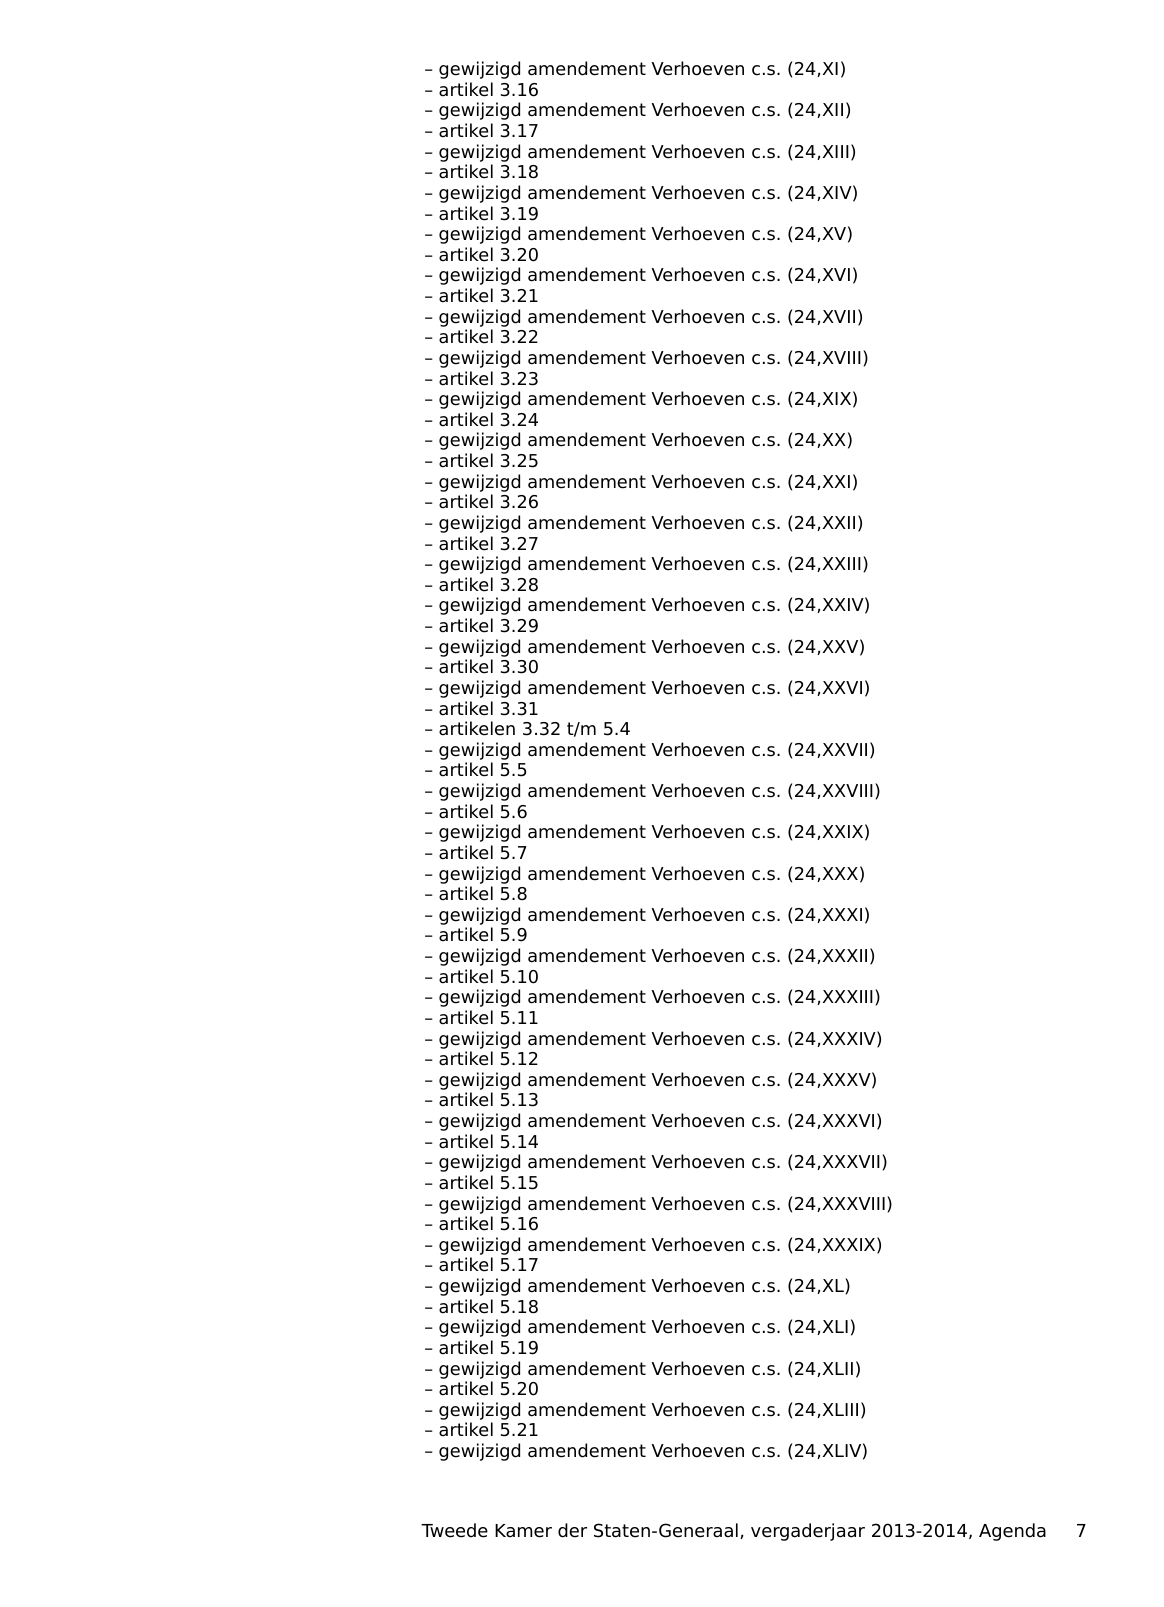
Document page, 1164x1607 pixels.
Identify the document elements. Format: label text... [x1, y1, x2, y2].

table_cell [401, 905, 418, 925]
table_cell [77, 1359, 401, 1379]
table_cell [77, 1090, 401, 1111]
table_cell [77, 1173, 401, 1193]
table_cell – artikel 3.20 [418, 245, 1087, 265]
table_cell [77, 204, 401, 224]
table_cell [77, 864, 401, 884]
table_cell – artikel 3.22 [418, 327, 1087, 348]
table_cell [401, 760, 418, 781]
table_cell – gewijzigd amendement Verhoeven c.s. (24,XXXII) [418, 946, 1087, 967]
table_cell [77, 843, 401, 863]
table_cell [77, 781, 401, 802]
table_cell [77, 183, 401, 203]
table_cell [77, 1132, 401, 1152]
table_cell – gewijzigd amendement Verhoeven c.s. (24,XXXIII) [418, 987, 1087, 1008]
table_cell – gewijzigd amendement Verhoeven c.s. (24,XXVII) [418, 740, 1087, 760]
table_cell [401, 1317, 418, 1338]
table_cell [401, 987, 418, 1008]
table_cell [401, 1441, 418, 1462]
table_cell – artikel 3.16 [418, 80, 1087, 100]
table_cell [401, 121, 418, 142]
table_cell [401, 100, 418, 121]
table_cell – gewijzigd amendement Verhoeven c.s. (24,XLII) [418, 1359, 1087, 1379]
table_cell [77, 575, 401, 595]
table_cell [401, 513, 418, 533]
table_cell [401, 781, 418, 802]
table_cell – gewijzigd amendement Verhoeven c.s. (24,XXVIII) [418, 781, 1087, 802]
table_cell [401, 204, 418, 224]
table_cell [77, 1297, 401, 1317]
table_cell [77, 430, 401, 451]
table_cell – gewijzigd amendement Verhoeven c.s. (24,XVIII) [418, 348, 1087, 368]
table_cell [77, 1070, 401, 1090]
table_cell [77, 513, 401, 533]
table_cell – artikel 3.26 [418, 492, 1087, 513]
table_cell [401, 1029, 418, 1049]
table_cell [77, 822, 401, 843]
table_cell – gewijzigd amendement Verhoeven c.s. (24,XXXI) [418, 905, 1087, 925]
table_cell [77, 1029, 401, 1049]
table_cell [401, 1276, 418, 1297]
table_cell – artikel 3.18 [418, 162, 1087, 183]
table_cell [77, 987, 401, 1008]
table_cell [77, 1008, 401, 1028]
table_cell – gewijzigd amendement Verhoeven c.s. (24,XIII) [418, 142, 1087, 162]
table_cell [77, 224, 401, 245]
table_cell – gewijzigd amendement Verhoeven c.s. (24,XVII) [418, 307, 1087, 327]
table_cell – gewijzigd amendement Verhoeven c.s. (24,XLI) [418, 1317, 1087, 1338]
table_cell [77, 1379, 401, 1400]
table_cell [401, 554, 418, 575]
table_cell – gewijzigd amendement Verhoeven c.s. (24,XXXIX) [418, 1235, 1087, 1255]
table_cell – artikel 5.7 [418, 843, 1087, 863]
table_cell – artikel 5.15 [418, 1173, 1087, 1193]
table_cell [401, 1111, 418, 1132]
table_cell – artikel 3.24 [418, 410, 1087, 430]
table_cell – artikel 5.5 [418, 760, 1087, 781]
table_cell – artikel 5.9 [418, 925, 1087, 946]
table_cell [401, 265, 418, 286]
table_cell [77, 1441, 401, 1462]
table_cell – artikel 5.14 [418, 1132, 1087, 1152]
table_cell [77, 719, 401, 740]
table_cell [77, 80, 401, 100]
table_cell [401, 1297, 418, 1317]
table_cell [77, 307, 401, 327]
table_cell [77, 59, 401, 80]
table_cell [401, 657, 418, 678]
table_cell [401, 59, 418, 80]
table_cell [77, 121, 401, 142]
table_cell [401, 740, 418, 760]
table_cell – gewijzigd amendement Verhoeven c.s. (24,XLIV) [418, 1441, 1087, 1462]
table_cell [401, 1070, 418, 1090]
table_cell [77, 1420, 401, 1441]
table_cell [77, 245, 401, 265]
table_cell – gewijzigd amendement Verhoeven c.s. (24,XV) [418, 224, 1087, 245]
table_cell [77, 1152, 401, 1173]
table_cell [401, 1173, 418, 1193]
table_cell – gewijzigd amendement Verhoeven c.s. (24,XXXVIII) [418, 1194, 1087, 1214]
table_cell [77, 554, 401, 575]
table_cell [77, 657, 401, 678]
table_cell – artikel 5.17 [418, 1255, 1087, 1276]
table_cell [401, 637, 418, 657]
table_cell [77, 265, 401, 286]
table_cell [77, 1338, 401, 1358]
table_cell [401, 616, 418, 637]
table_cell – gewijzigd amendement Verhoeven c.s. (24,XVI) [418, 265, 1087, 286]
table_cell [77, 100, 401, 121]
table_cell – artikelen 3.32 t/m 5.4 [418, 719, 1087, 740]
table_cell – artikel 5.12 [418, 1049, 1087, 1070]
table_cell – gewijzigd amendement Verhoeven c.s. (24,XXII) [418, 513, 1087, 533]
table_cell [77, 162, 401, 183]
table_cell [401, 843, 418, 863]
table_cell [77, 451, 401, 472]
table_cell – artikel 3.21 [418, 286, 1087, 307]
table_cell [77, 534, 401, 554]
table_cell – gewijzigd amendement Verhoeven c.s. (24,XXIII) [418, 554, 1087, 575]
table_cell [77, 740, 401, 760]
table_cell [77, 699, 401, 719]
table_cell [401, 1008, 418, 1028]
table_cell [401, 348, 418, 368]
table_cell [77, 925, 401, 946]
table_cell – artikel 5.6 [418, 802, 1087, 822]
table_cell [401, 472, 418, 492]
table_cell – artikel 5.11 [418, 1008, 1087, 1028]
table_cell [77, 595, 401, 616]
table_cell [401, 1090, 418, 1111]
table_cell [401, 492, 418, 513]
table_cell [401, 719, 418, 740]
table_cell – gewijzigd amendement Verhoeven c.s. (24,XI) [418, 59, 1087, 80]
table_cell – artikel 3.27 [418, 534, 1087, 554]
table_cell [77, 1276, 401, 1297]
table_cell – artikel 3.28 [418, 575, 1087, 595]
table_cell – artikel 5.16 [418, 1214, 1087, 1235]
table_cell [401, 327, 418, 348]
table_cell – gewijzigd amendement Verhoeven c.s. (24,XII) [418, 100, 1087, 121]
table_cell [401, 946, 418, 967]
table_cell [77, 678, 401, 698]
table_cell – artikel 5.19 [418, 1338, 1087, 1358]
table_cell [401, 802, 418, 822]
table_cell [401, 595, 418, 616]
table_cell – gewijzigd amendement Verhoeven c.s. (24,XLIII) [418, 1400, 1087, 1420]
table_cell [401, 451, 418, 472]
table_cell [77, 905, 401, 925]
table_cell [401, 1152, 418, 1173]
table_cell [77, 348, 401, 368]
table_cell [401, 162, 418, 183]
table_cell [401, 369, 418, 389]
table_cell [77, 1317, 401, 1338]
table_cell [401, 925, 418, 946]
table_cell [77, 1400, 401, 1420]
table_cell [401, 245, 418, 265]
table_cell [77, 1111, 401, 1132]
table_cell [401, 1359, 418, 1379]
table_cell [401, 1194, 418, 1214]
table_cell [401, 410, 418, 430]
table_cell – artikel 3.29 [418, 616, 1087, 637]
table_cell – artikel 3.30 [418, 657, 1087, 678]
table_cell [77, 492, 401, 513]
table_cell [77, 410, 401, 430]
table_cell – gewijzigd amendement Verhoeven c.s. (24,XXXVII) [418, 1152, 1087, 1173]
table_cell [77, 369, 401, 389]
table_cell [77, 1214, 401, 1235]
table_cell – gewijzigd amendement Verhoeven c.s. (24,XXIV) [418, 595, 1087, 616]
table_cell [77, 802, 401, 822]
table_cell – gewijzigd amendement Verhoeven c.s. (24,XIV) [418, 183, 1087, 203]
table_cell [401, 699, 418, 719]
table_cell – artikel 3.19 [418, 204, 1087, 224]
table_cell [77, 760, 401, 781]
table_cell – artikel 5.13 [418, 1090, 1087, 1111]
table_cell – artikel 3.31 [418, 699, 1087, 719]
table_cell [77, 1235, 401, 1255]
table_cell [401, 1379, 418, 1400]
table_cell [401, 575, 418, 595]
table_cell [401, 1235, 418, 1255]
table_cell [77, 616, 401, 637]
table_cell [401, 1049, 418, 1070]
table_cell [77, 884, 401, 905]
table_cell – artikel 3.23 [418, 369, 1087, 389]
table_cell – artikel 5.20 [418, 1379, 1087, 1400]
table_cell [77, 286, 401, 307]
table_cell [77, 327, 401, 348]
table_cell – gewijzigd amendement Verhoeven c.s. (24,XXIX) [418, 822, 1087, 843]
table_cell – gewijzigd amendement Verhoeven c.s. (24,XXI) [418, 472, 1087, 492]
table_cell [401, 142, 418, 162]
table_cell – artikel 3.17 [418, 121, 1087, 142]
table_cell [401, 80, 418, 100]
table_cell – gewijzigd amendement Verhoeven c.s. (24,XX) [418, 430, 1087, 451]
table_cell – gewijzigd amendement Verhoeven c.s. (24,XXXIV) [418, 1029, 1087, 1049]
table_cell [401, 678, 418, 698]
table_cell – gewijzigd amendement Verhoeven c.s. (24,XL) [418, 1276, 1087, 1297]
table_cell – gewijzigd amendement Verhoeven c.s. (24,XIX) [418, 389, 1087, 410]
table_cell [401, 1400, 418, 1420]
table_cell – gewijzigd amendement Verhoeven c.s. (24,XXX) [418, 864, 1087, 884]
table_cell [401, 224, 418, 245]
table_cell [401, 864, 418, 884]
table_cell [77, 946, 401, 967]
table_cell [401, 1338, 418, 1358]
table_cell [77, 967, 401, 987]
table_cell – gewijzigd amendement Verhoeven c.s. (24,XXVI) [418, 678, 1087, 698]
table_cell [401, 430, 418, 451]
table_cell [77, 472, 401, 492]
table_cell – gewijzigd amendement Verhoeven c.s. (24,XXXV) [418, 1070, 1087, 1090]
table_cell [401, 286, 418, 307]
table_cell – artikel 5.18 [418, 1297, 1087, 1317]
table_cell [77, 1255, 401, 1276]
table_cell – gewijzigd amendement Verhoeven c.s. (24,XXV) [418, 637, 1087, 657]
table_cell [401, 183, 418, 203]
table_cell – artikel 5.10 [418, 967, 1087, 987]
table_cell [401, 1132, 418, 1152]
table_cell – artikel 3.25 [418, 451, 1087, 472]
table_cell [401, 534, 418, 554]
table_cell [77, 1194, 401, 1214]
table_cell [401, 822, 418, 843]
table_cell – artikel 5.21 [418, 1420, 1087, 1441]
table_cell [77, 142, 401, 162]
table_cell [77, 1049, 401, 1070]
table_cell [401, 967, 418, 987]
table_cell [77, 389, 401, 410]
table_cell [401, 389, 418, 410]
table_cell – artikel 5.8 [418, 884, 1087, 905]
table_cell [401, 1214, 418, 1235]
table_cell – gewijzigd amendement Verhoeven c.s. (24,XXXVI) [418, 1111, 1087, 1132]
table_cell [401, 1420, 418, 1441]
table_cell [401, 307, 418, 327]
table_cell [401, 1255, 418, 1276]
table_cell [77, 637, 401, 657]
table_cell [401, 884, 418, 905]
